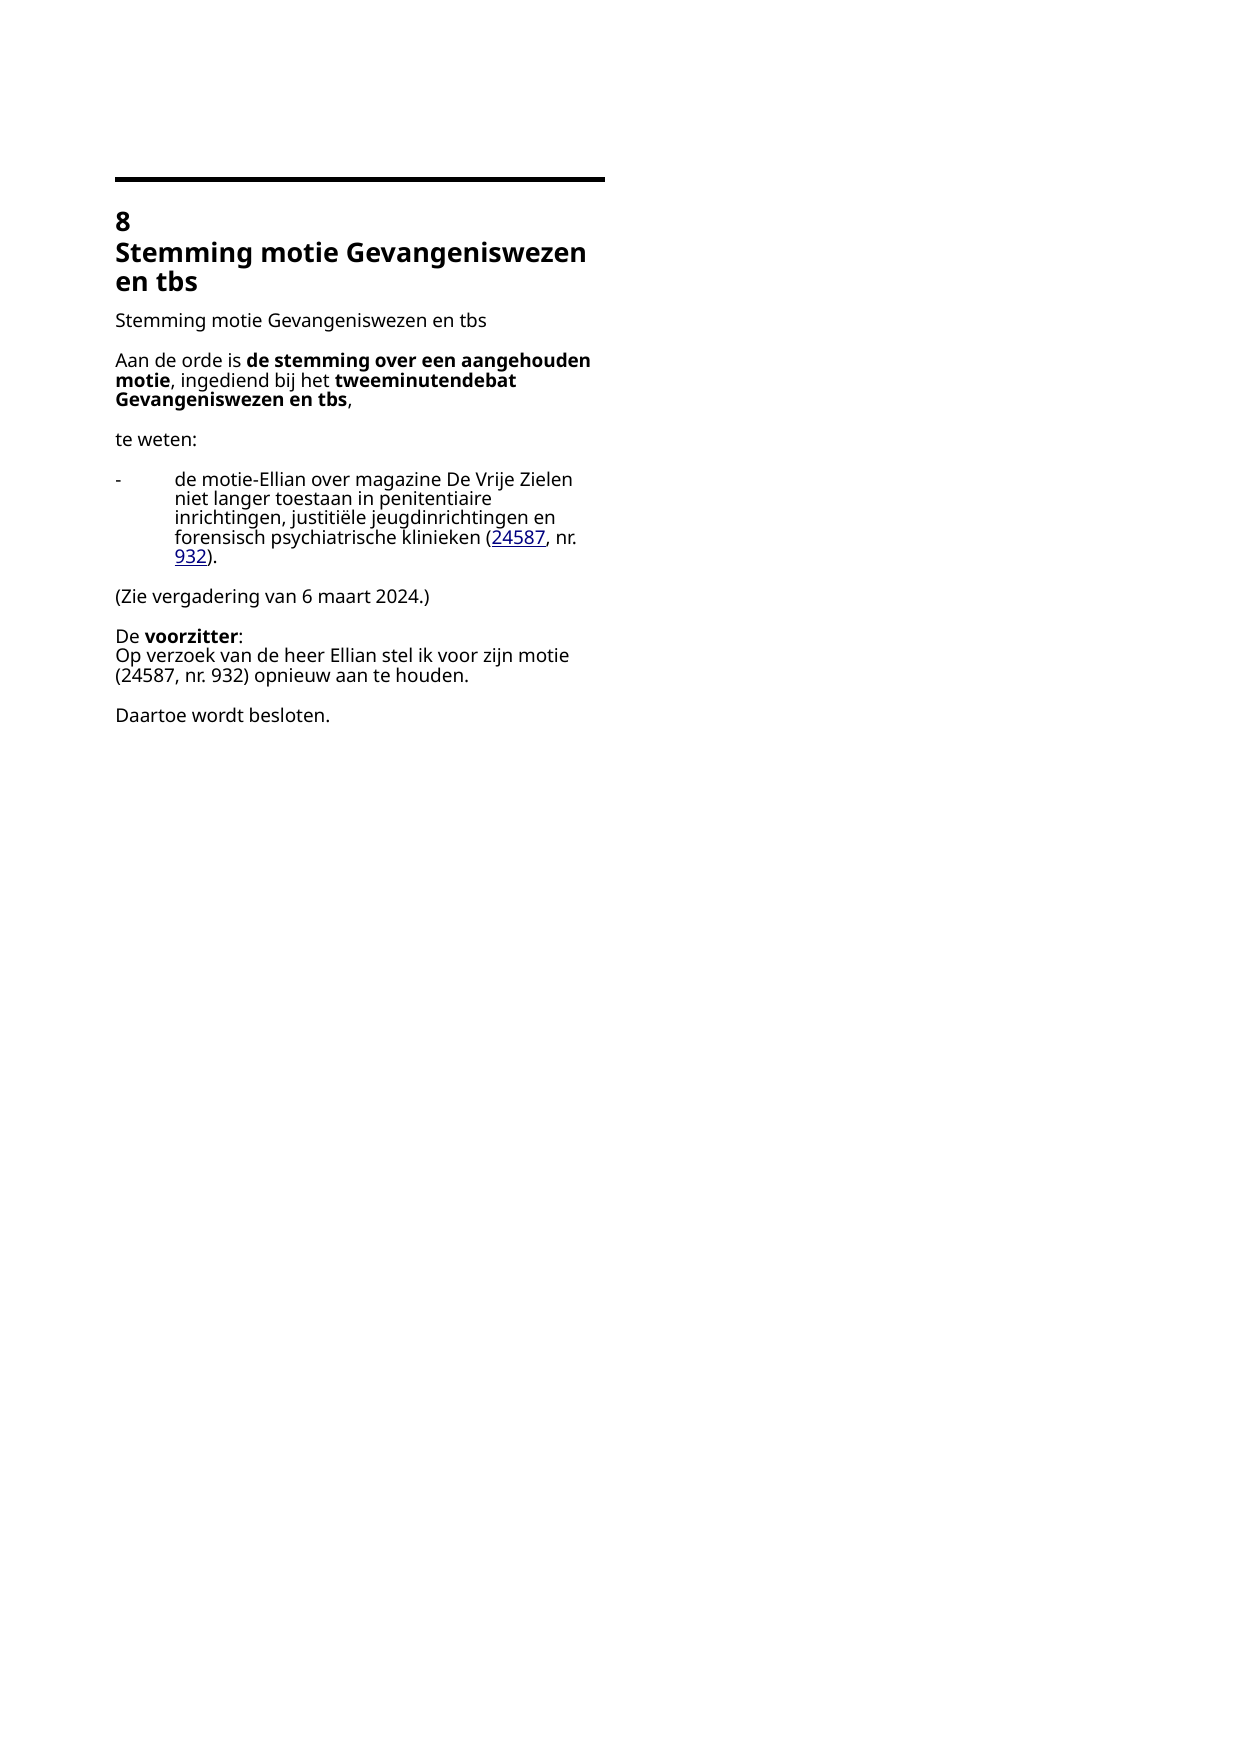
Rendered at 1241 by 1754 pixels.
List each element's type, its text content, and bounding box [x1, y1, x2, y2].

text te weten: [115, 431, 605, 450]
text Stemming motie Gevangeniswezen en tbs [115, 239, 605, 312]
text Aan de orde is de stemming over een aangehouden motie, ingediend bij het tweeminutendebat Gevangeniswezen en tbs, [115, 352, 605, 410]
text Stemming motie Gevangeniswezen en tbs [115, 312, 605, 332]
list de motie-Ellian over magazine De Vrije Zielen niet langer toestaan in penitentiaire inrichtingen, justitiële jeugdinrichtingen en forensisch psychiatrische klinieken (24587, nr. 932). [115, 471, 605, 567]
text 8 [115, 203, 605, 239]
text (Zie vergadering van 6 maart 2024.) [115, 588, 605, 607]
text De voorzitter: [115, 628, 605, 647]
text Daartoe wordt besloten. [115, 707, 605, 726]
text Op verzoek van de heer Ellian stel ik voor zijn motie (24587, nr. 932) opnieuw aan te houden. [115, 647, 605, 686]
